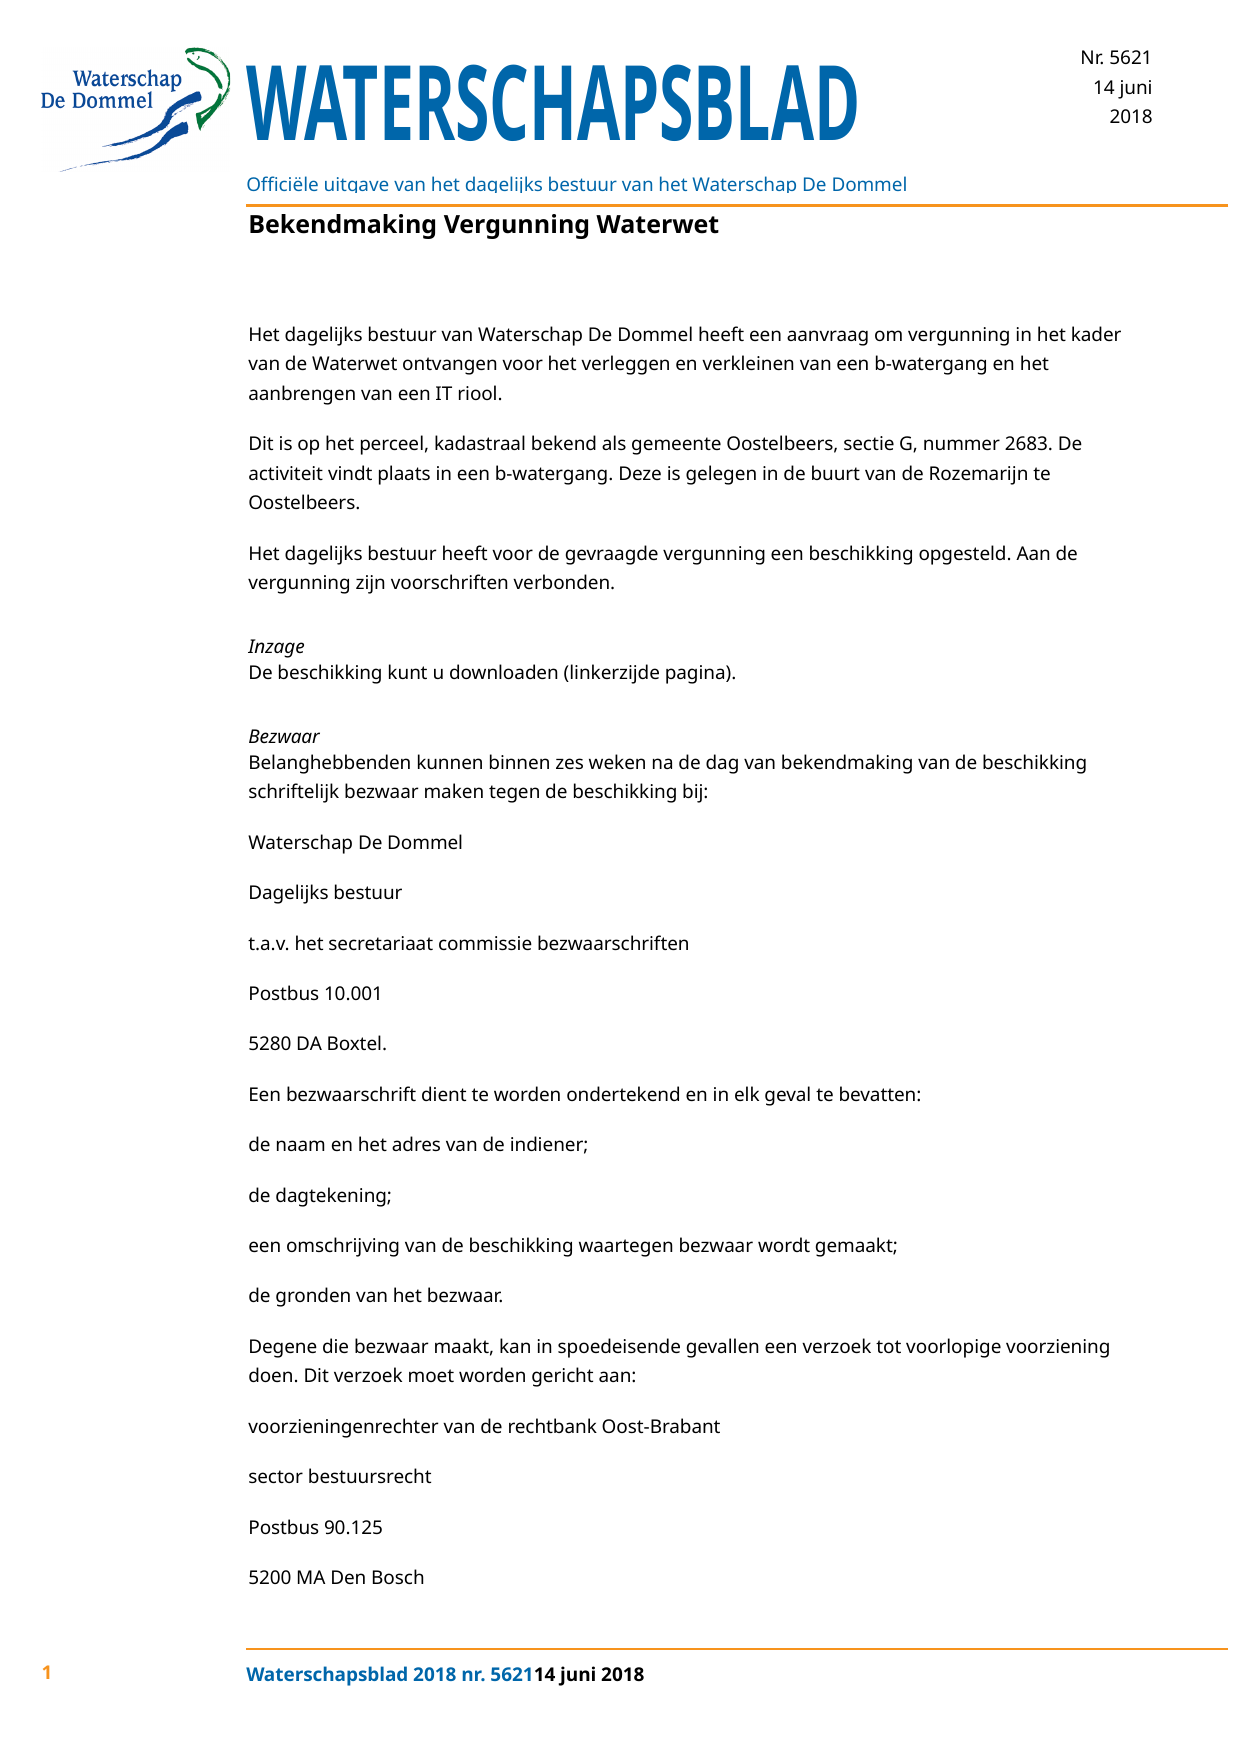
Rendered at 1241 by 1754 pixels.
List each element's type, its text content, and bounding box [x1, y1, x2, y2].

text een omschrijving van de beschikking waartegen bezwaar wordt gemaakt; [248, 1232, 1152, 1258]
text sector bestuursrecht [248, 1463, 1152, 1489]
text Belanghebbenden kunnen binnen zes weken na de dag van bekendmaking van de beschikking schriftelijk bezwaar maken tegen de beschikking bij: [248, 749, 1152, 804]
text Bekendmaking Vergunning Waterwet [248, 207, 1152, 241]
text de gronden van het bezwaar. [248, 1283, 1152, 1308]
text Postbus 90.125 [248, 1514, 1152, 1539]
text 5280 DA Boxtel. [248, 1031, 1152, 1056]
text Degene die bezwaar maakt, kan in spoedeisende gevallen een verzoek tot voorlopige voorziening doen. Dit verzoek moet worden gericht aan: [248, 1333, 1152, 1388]
text Postbus 10.001 [248, 980, 1152, 1006]
text Waterschap De Dommel [248, 829, 1152, 854]
text Het dagelijks bestuur heeft voor de gevraagde vergunning een beschikking opgesteld. Aan de vergunning zijn voorschriften verbonden. [248, 540, 1152, 595]
text 5200 MA Den Bosch [248, 1564, 1152, 1590]
text de naam en het adres van de indiener; [248, 1131, 1152, 1157]
text Een bezwaarschrift dient te worden ondertekend en in elk geval te bevatten: [248, 1081, 1152, 1107]
text de dagtekening; [248, 1182, 1152, 1207]
text Inzage [248, 633, 1152, 659]
picture [41, 47, 231, 172]
text De beschikking kunt u downloaden (linkerzijde pagina). [248, 659, 1152, 685]
text Het dagelijks bestuur van Waterschap De Dommel heeft een aanvraag om vergunning in het kader van de Waterwet ontvangen voor het verleggen en verkleinen van een b-watergang en het aanbrengen van een IT riool. [248, 321, 1152, 406]
text Bezwaar [248, 723, 1152, 749]
text t.a.v. het secretariaat commissie bezwaarschriften [248, 930, 1152, 955]
text Dagelijks bestuur [248, 879, 1152, 905]
text voorzieningenrechter van de rechtbank Oost-Brabant [248, 1413, 1152, 1439]
text Dit is op het perceel, kadastraal bekend als gemeente Oostelbeers, sectie G, nummer 2683. De activiteit vindt plaats in een b-watergang. Deze is gelegen in de buurt van de Rozemarijn te Oostelbeers. [248, 430, 1152, 515]
